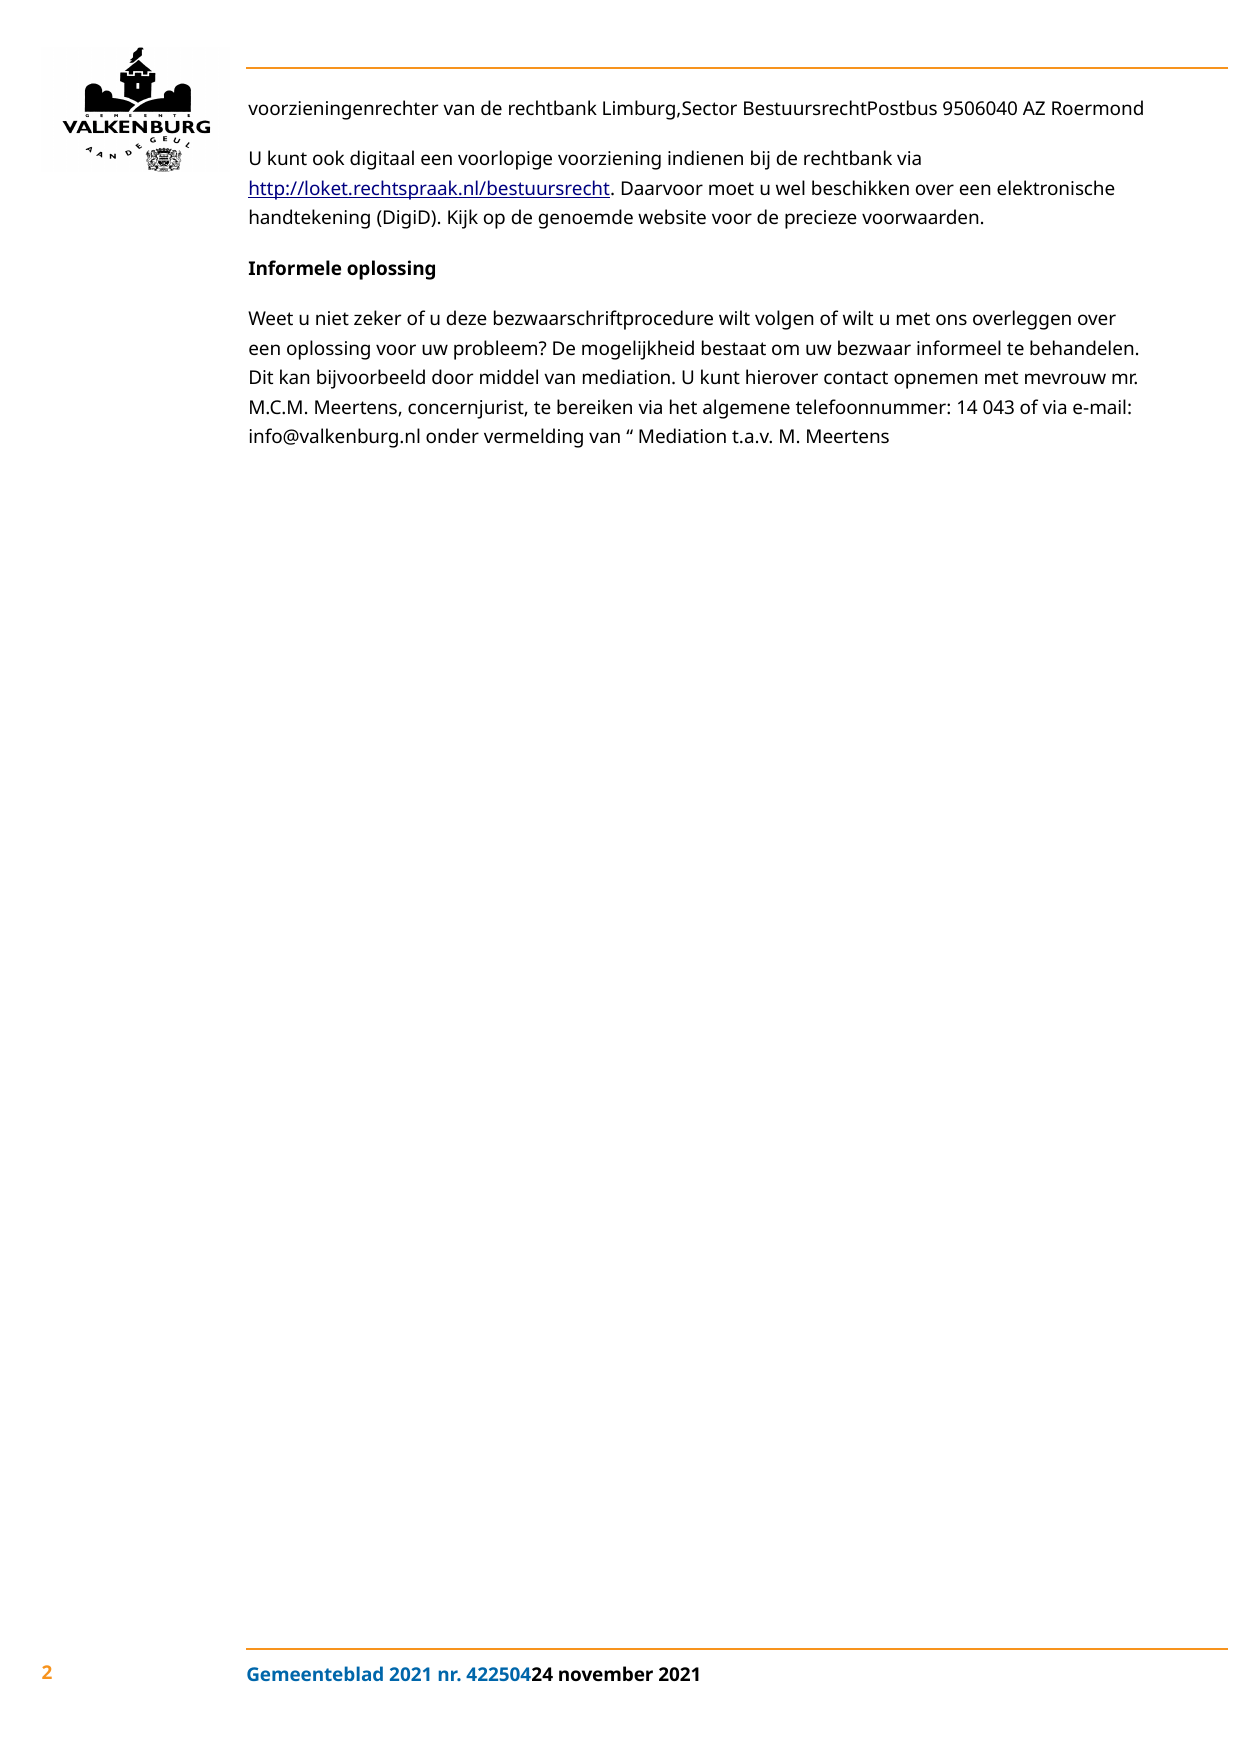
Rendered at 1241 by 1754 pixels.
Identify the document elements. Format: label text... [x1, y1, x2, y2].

text Informele oplossing [248, 255, 1152, 281]
text U kunt ook digitaal een voorlopige voorziening indienen bij de rechtbank via http://loket.rechtspraak.nl/bestuursrecht. Daarvoor moet u wel beschikken over een elektronische handtekening (DigiD). Kijk op de genoemde website voor de precieze voorwaarden. [248, 145, 1152, 230]
text voorzieningenrechter van de rechtbank Limburg,Sector BestuursrechtPostbus 9506040 AZ Roermond [248, 95, 1152, 121]
text Weet u niet zeker of u deze bezwaarschriftprocedure wilt volgen of wilt u met ons overleggen over een oplossing voor uw probleem? De mogelijkheid bestaat om uw bezwaar informeel te behandelen. Dit kan bijvoorbeeld door middel van mediation. U kunt hierover contact opnemen met mevrouw mr. M.C.M. Meertens, concernjurist, te bereiken via het algemene telefoonnummer: 14 043 of via e-mail: info@valkenburg.nl onder vermelding van “ Mediation t.a.v. M. Meertens [248, 305, 1152, 449]
picture [41, 47, 231, 172]
